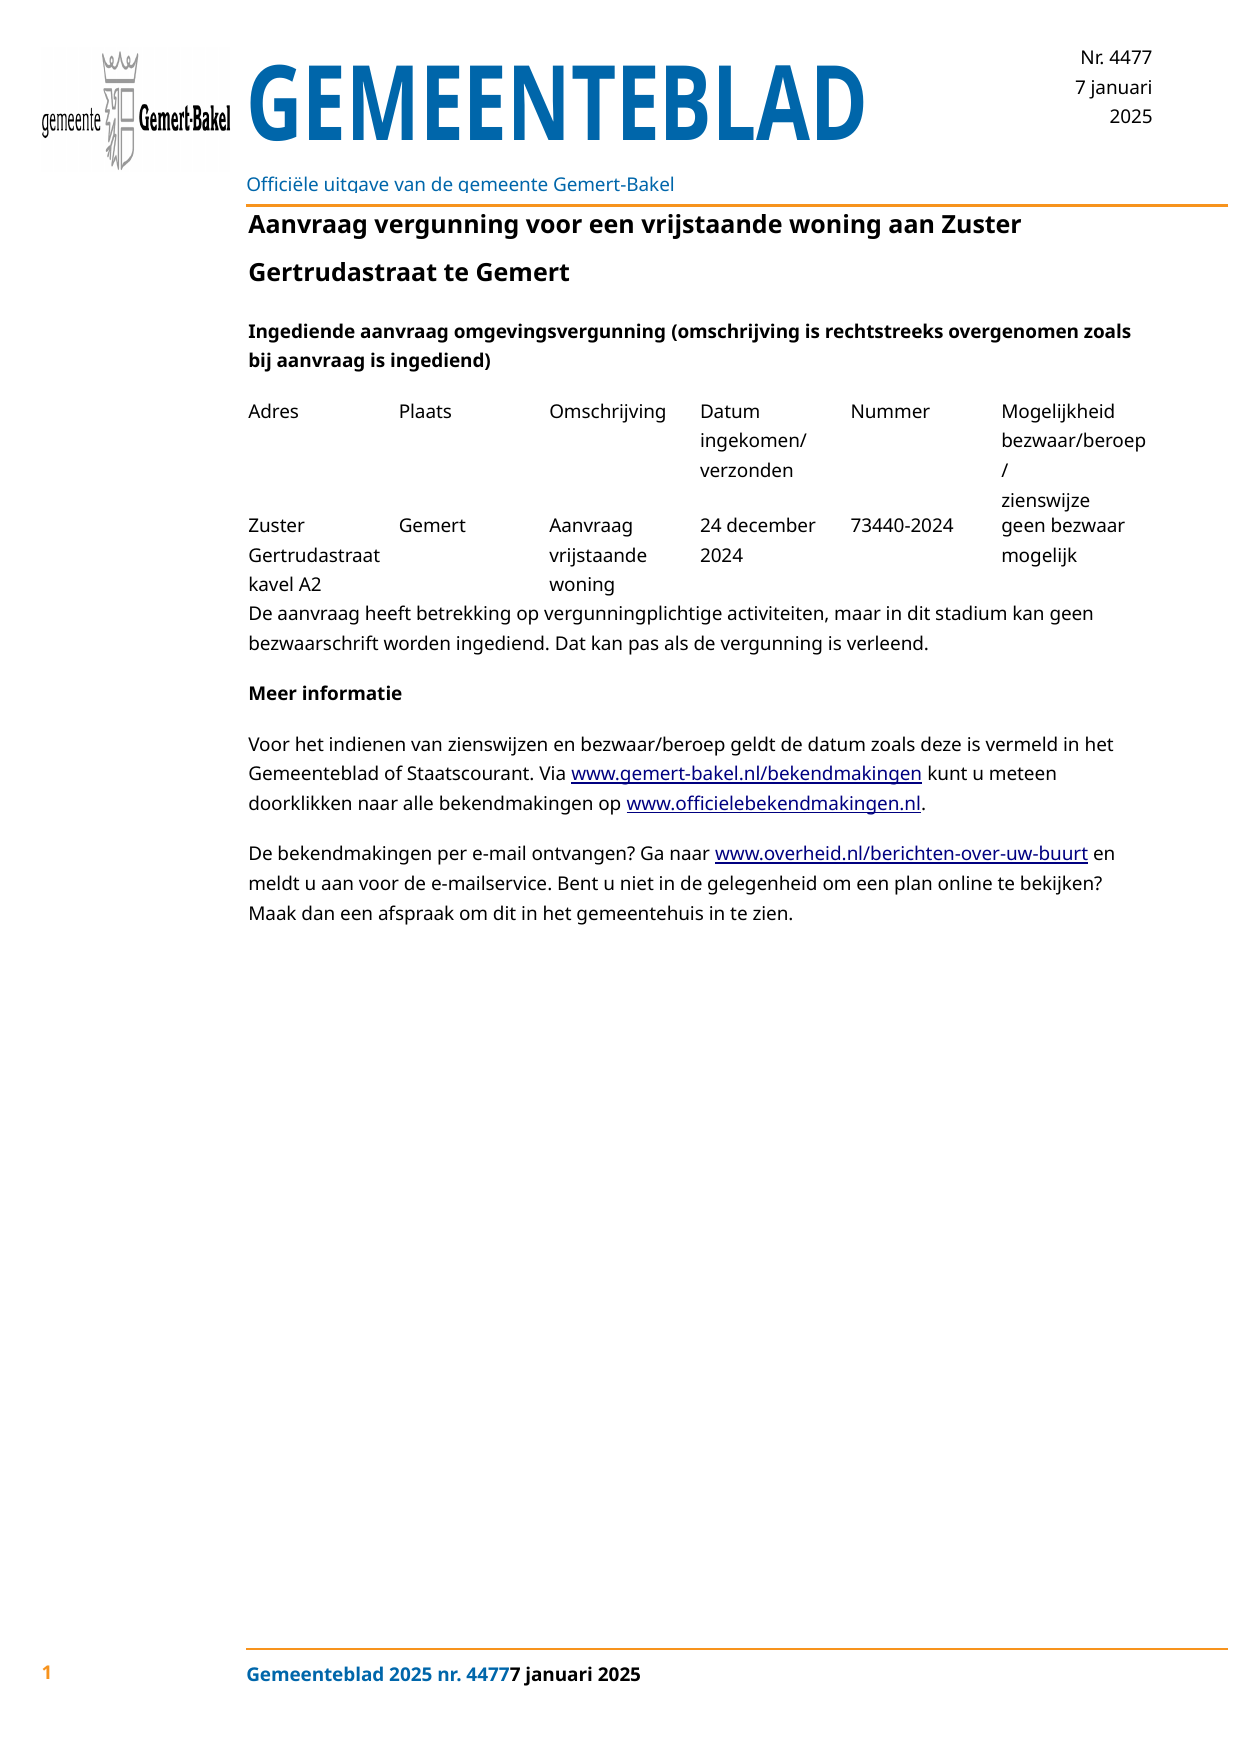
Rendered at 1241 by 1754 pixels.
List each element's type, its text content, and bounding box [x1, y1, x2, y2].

picture [41, 47, 231, 172]
text Voor het indienen van zienswijzen en bezwaar/beroep geldt de datum zoals deze is vermeld in het Gemeenteblad of Staatscourant. Via www.gemert-bakel.nl/bekendmakingen kunt u meteen doorklikken naar alle bekendmakingen op www.officielebekendmakingen.nl. [248, 731, 1152, 816]
table_header Plaats [399, 398, 549, 512]
table_cell Zuster Gertrudastraat kavel A2 [248, 513, 398, 597]
text De aanvraag heeft betrekking op vergunningplichtige activiteiten, maar in dit stadium kan geen bezwaarschrift worden ingediend. Dat kan pas als de vergunning is verleend. [248, 601, 1152, 656]
table_header Omschrijving [549, 398, 700, 512]
table_header Adres [248, 398, 398, 512]
text Ingediende aanvraag omgevingsvergunning (omschrijving is rechtstreeks overgenomen zoals bij aanvraag is ingediend) [248, 318, 1152, 373]
table_cell Aanvraag vrijstaande woning [549, 513, 700, 597]
text Meer informatie [248, 681, 1152, 706]
text De bekendmakingen per e-mail ontvangen? Ga naar www.overheid.nl/berichten-over-uw-buurt en meldt u aan voor de e-mailservice. Bent u niet in de gelegenheid om een plan online te bekijken? Maak dan een afspraak om dit in het gemeentehuis in te zien. [248, 841, 1152, 926]
table_cell geen bezwaar mogelijk [1001, 513, 1152, 597]
table_cell 73440-2024 [850, 513, 1001, 597]
table_header Nummer [850, 398, 1001, 512]
table_cell Gemert [399, 513, 549, 597]
text Aanvraag vergunning voor een vrijstaande woning aan Zuster Gertrudastraat te Gemert [248, 207, 1152, 288]
table_header Datum ingekomen/ verzonden [700, 398, 850, 512]
table_cell 24 december 2024 [700, 513, 850, 597]
table_header Mogelijkheid bezwaar/beroep/ zienswijze [1001, 398, 1152, 512]
